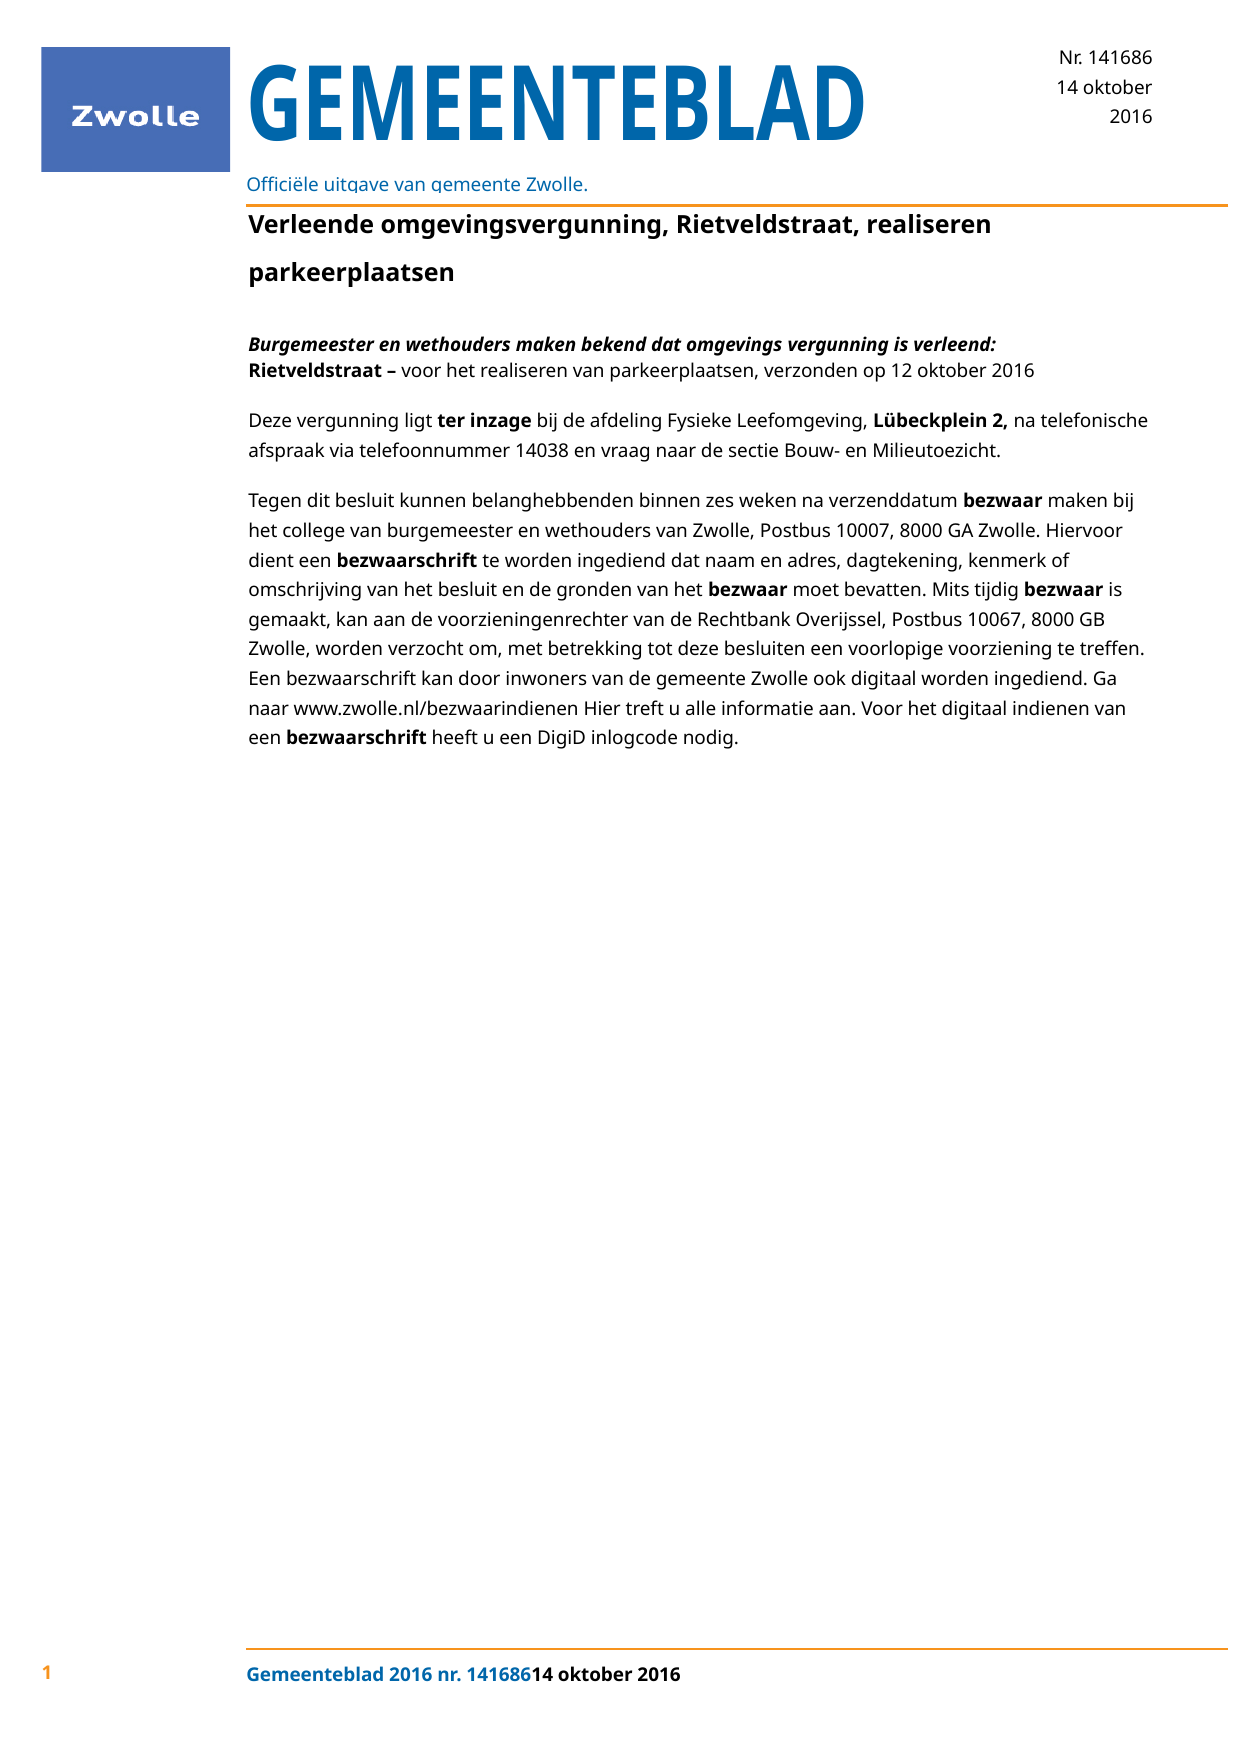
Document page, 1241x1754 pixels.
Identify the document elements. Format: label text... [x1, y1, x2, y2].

text Tegen dit besluit kunnen belanghebbenden binnen zes weken na verzenddatum bezwaar maken bij het college van burgemeester en wethouders van Zwolle, Postbus 10007, 8000 GA Zwolle. Hiervoor dient een bezwaarschrift te worden ingediend dat naam en adres, dagtekening, kenmerk of omschrijving van het besluit en de gronden van het bezwaar moet bevatten. Mits tijdig bezwaar is gemaakt, kan aan de voorzieningenrechter van de Rechtbank Overijssel, Postbus 10067, 8000 GB Zwolle, worden verzocht om, met betrekking tot deze besluiten een voorlopige voorziening te treffen. Een bezwaarschrift kan door inwoners van de gemeente Zwolle ook digitaal worden ingediend. Ga naar www.zwolle.nl/bezwaarindienen Hier treft u alle informatie aan. Voor het digitaal indienen van een bezwaarschrift heeft u een DigiD inlogcode nodig. [248, 488, 1152, 750]
picture [41, 47, 231, 172]
text Burgemeester en wethouders maken bekend dat omgevings vergunning is verleend: [248, 331, 1152, 357]
text Deze vergunning ligt ter inzage bij de afdeling Fysieke Leefomgeving, Lübeckplein 2, na telefonische afspraak via telefoonnummer 14038 en vraag naar de sectie Bouw- en Milieutoezicht. [248, 408, 1152, 463]
text Verleende omgevingsvergunning, Rietveldstraat, realiseren parkeerplaatsen [248, 207, 1152, 288]
text Rietveldstraat – voor het realiseren van parkeerplaatsen, verzonden op 12 oktober 2016 [248, 357, 1152, 383]
